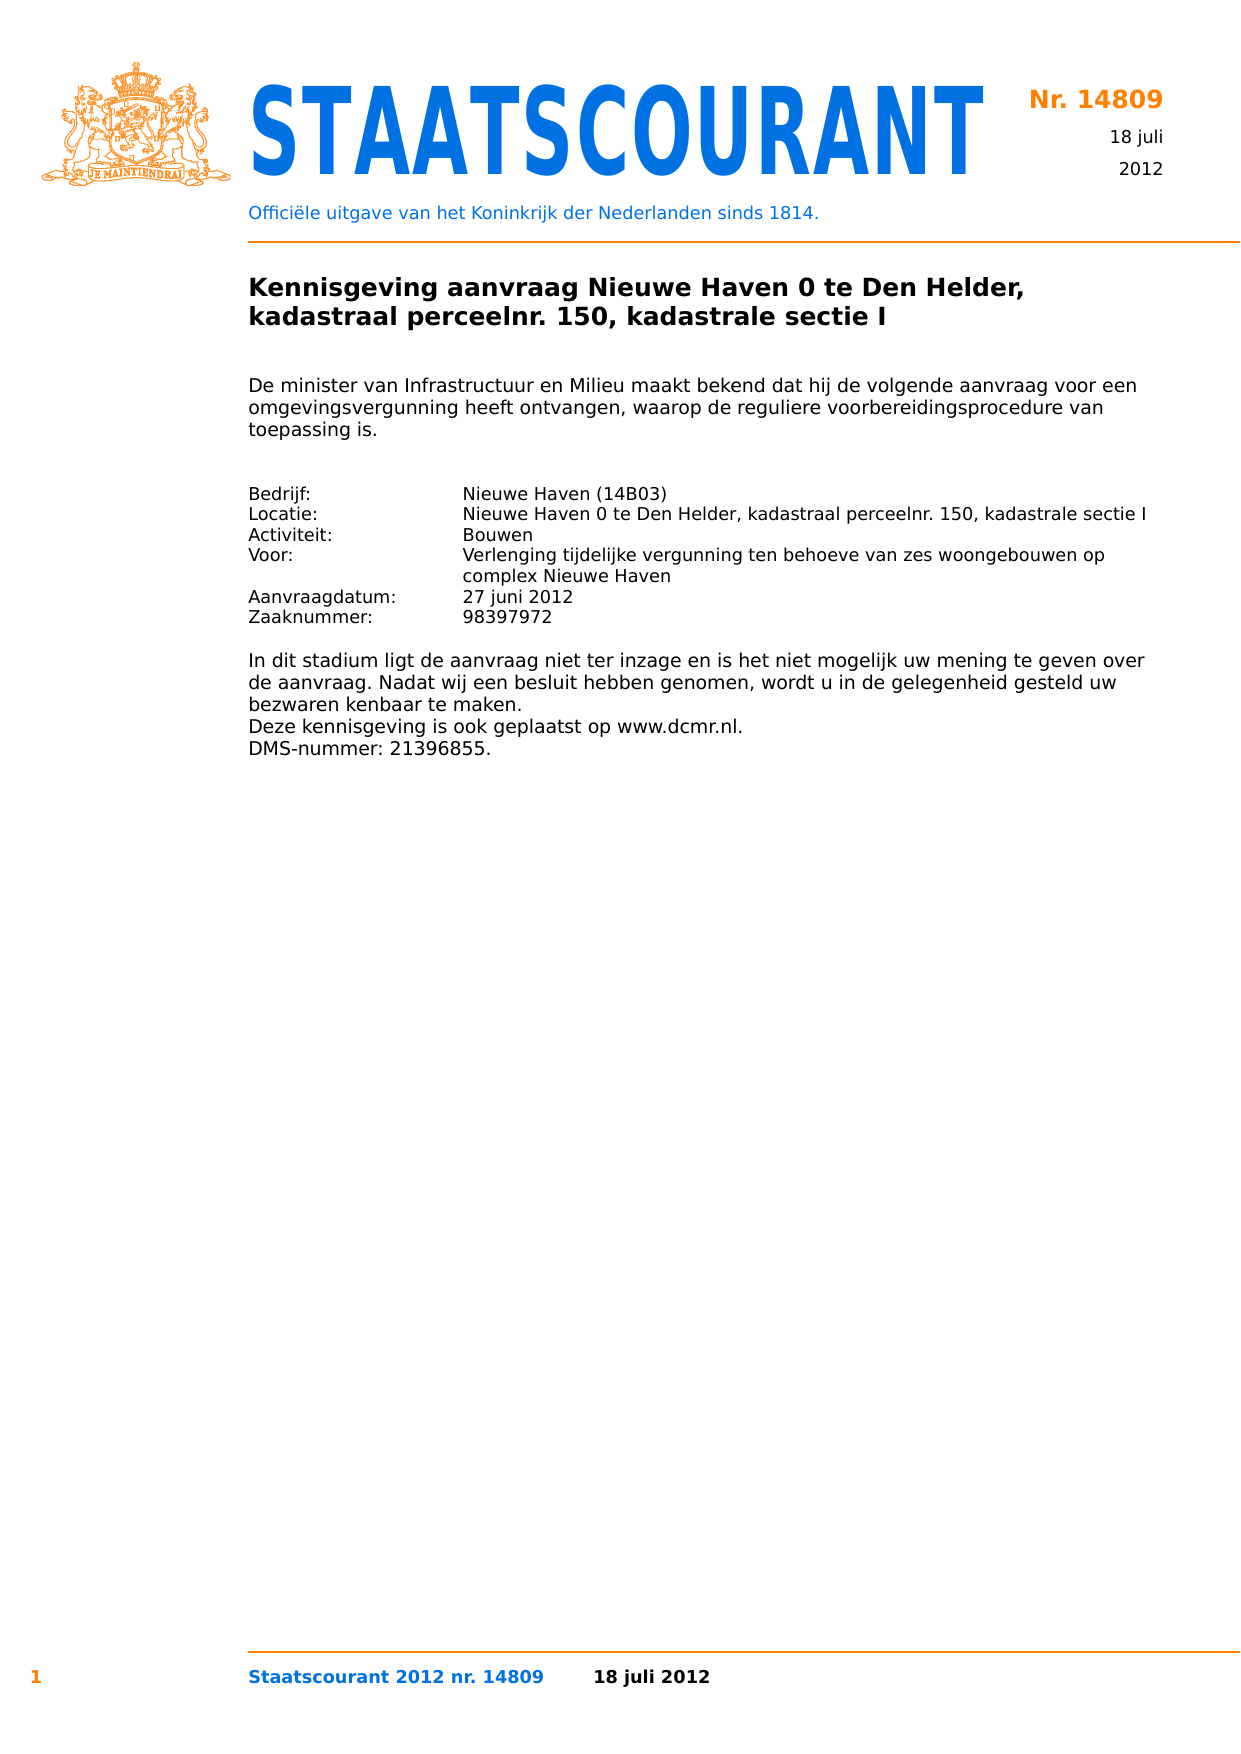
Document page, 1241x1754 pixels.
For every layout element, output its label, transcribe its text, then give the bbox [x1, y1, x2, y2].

table_cell 98397972 [456, 607, 1163, 628]
table_cell Bedrijf: [248, 484, 456, 504]
table_cell Verlenging tijdelijke vergunning ten behoeve van zes woongebouwen op complex Nieuwe Haven [456, 545, 1163, 587]
text In dit stadium ligt de aanvraag niet ter inzage en is het niet mogelijk uw mening te geven over de aanvraag. Nadat wij een besluit hebben genomen, wordt u in de gelegenheid gesteld uw bezwaren kenbaar te maken. [248, 650, 1163, 716]
table_header Nr. 14809 [998, 62, 1240, 121]
table_cell 2012 [998, 153, 1240, 203]
table_cell Locatie: [248, 504, 456, 525]
table_header STAATSCOURANT [248, 62, 998, 203]
subtitle Kennisgeving aanvraag Nieuwe Haven 0 te Den Helder, kadastraal perceelnr. 150, kadastrale sectie I [248, 273, 1163, 331]
table_cell Officiële uitgave van het Koninkrijk der Nederlanden sinds 1814. [248, 203, 1240, 241]
text DMS-nummer: 21396855. [248, 738, 1163, 760]
text De minister van Infrastructuur en Milieu maakt bekend dat hij de volgende aanvraag voor een omgevingsvergunning heeft ontvangen, waarop de reguliere voorbereidingsprocedure van toepassing is. [248, 375, 1163, 441]
table_cell Nieuwe Haven (14B03) [456, 484, 1163, 504]
table_header [248, 463, 456, 483]
picture [41, 62, 231, 186]
table_cell Voor: [248, 545, 456, 587]
table_header [456, 463, 1163, 483]
table_cell Bouwen [456, 525, 1163, 545]
text Deze kennisgeving is ook geplaatst op www.dcmr.nl. [248, 716, 1163, 738]
table_cell 18 juli [998, 121, 1240, 153]
table_cell Nieuwe Haven 0 te Den Helder, kadastraal perceelnr. 150, kadastrale sectie I [456, 504, 1163, 525]
table_cell Activiteit: [248, 525, 456, 545]
table_cell Aanvraagdatum: [248, 587, 456, 607]
table_header [25, 62, 248, 241]
table_cell Zaaknummer: [248, 607, 456, 628]
table_cell 27 juni 2012 [456, 587, 1163, 607]
